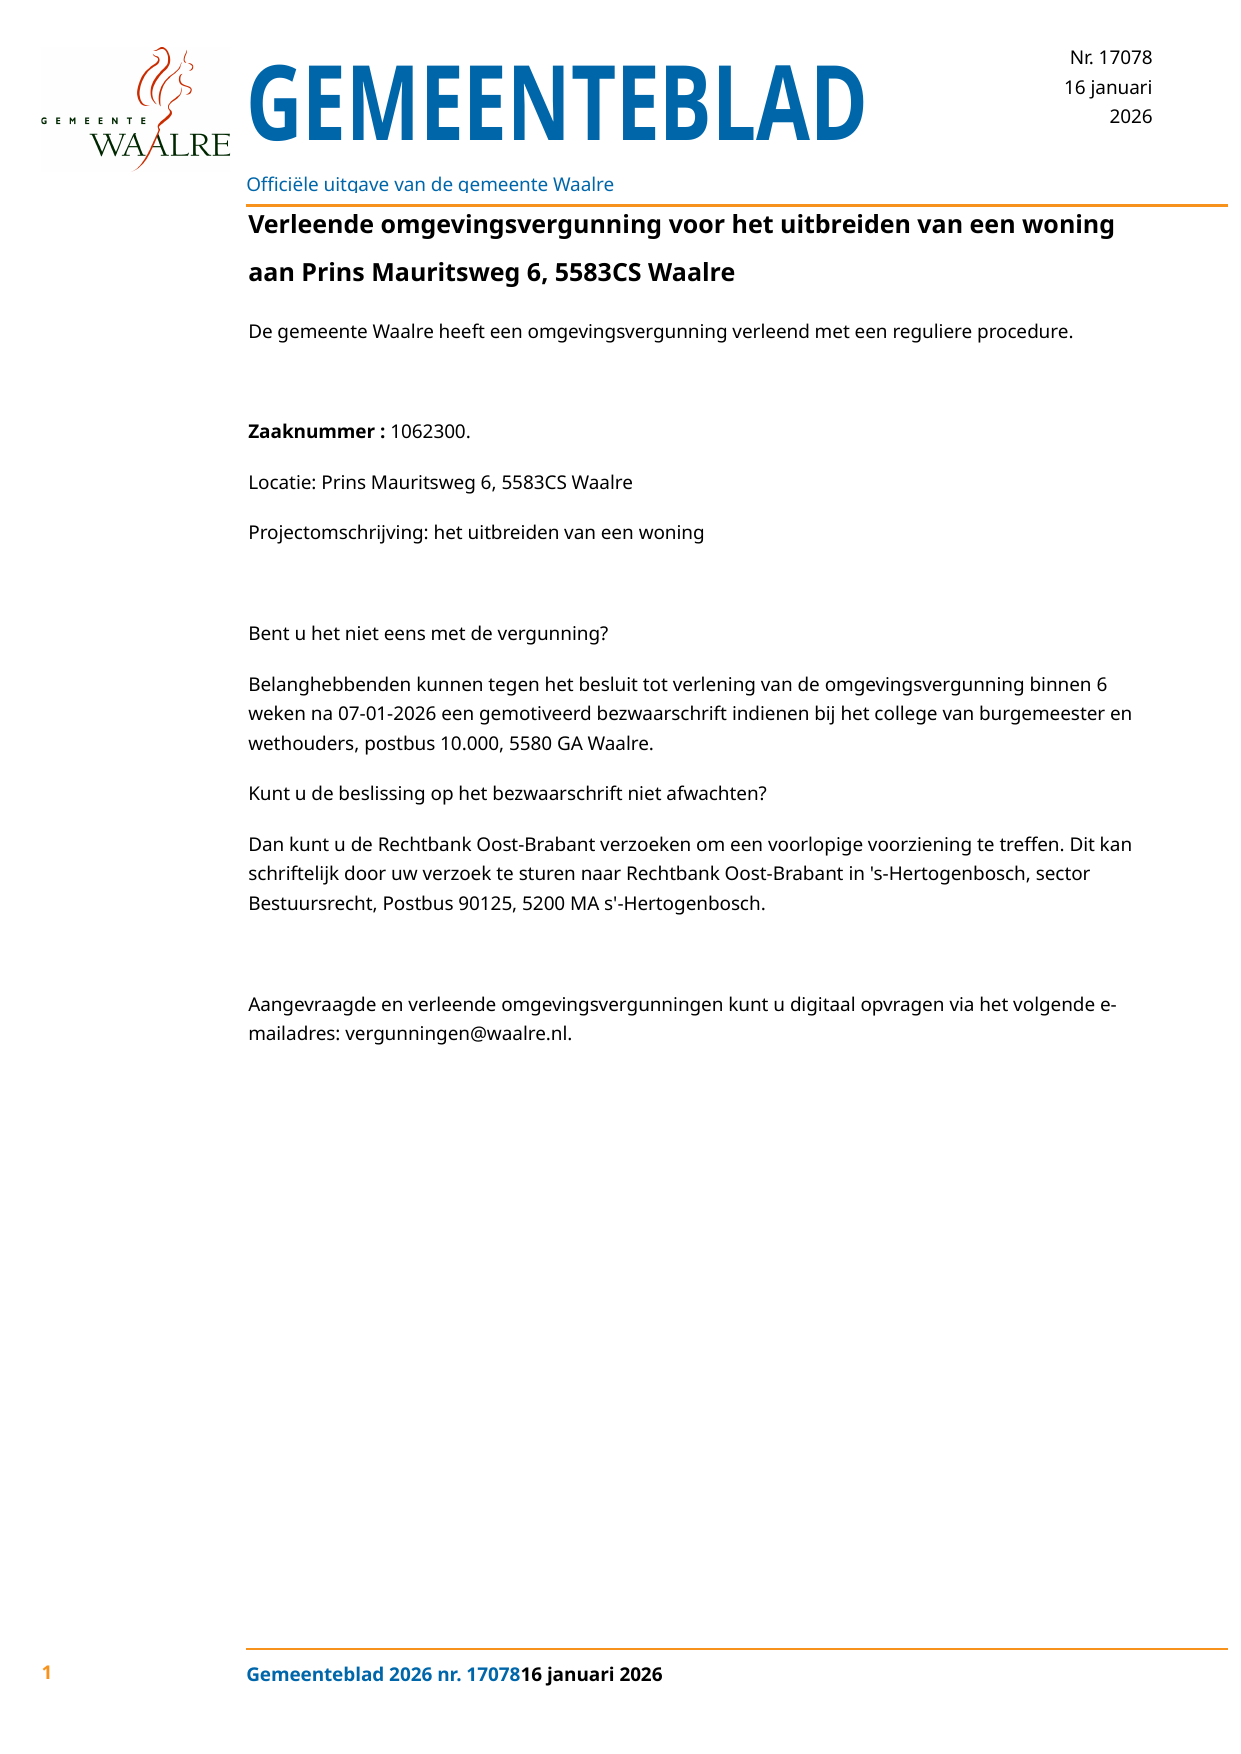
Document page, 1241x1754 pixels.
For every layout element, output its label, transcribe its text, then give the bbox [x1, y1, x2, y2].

text Verleende omgevingsvergunning voor het uitbreiden van een woning aan Prins Mauritsweg 6, 5583CS Waalre [248, 207, 1152, 288]
text Aangevraagde en verleende omgevingsvergunningen kunt u digitaal opvragen via het volgende e-mailadres: vergunningen@waalre.nl. [248, 991, 1152, 1046]
text Kunt u de beslissing op het bezwaarschrift niet afwachten? [248, 780, 1152, 806]
text Zaaknummer : 1062300. [248, 419, 1152, 444]
text De gemeente Waalre heeft een omgevingsvergunning verleend met een reguliere procedure. [248, 318, 1152, 344]
text Dan kunt u de Rechtbank Oost-Brabant verzoeken om een voorlopige voorziening te treffen. Dit kan schriftelijk door uw verzoek te sturen naar Rechtbank Oost-Brabant in 's-Hertogenbosch, sector Bestuursrecht, Postbus 90125, 5200 MA s'-Hertogenbosch. [248, 831, 1152, 916]
picture [41, 47, 231, 172]
text Projectomschrijving: het uitbreiden van een woning [248, 519, 1152, 545]
text Belanghebbenden kunnen tegen het besluit tot verlening van de omgevingsvergunning binnen 6 weken na 07-01-2026 een gemotiveerd bezwaarschrift indienen bij het college van burgemeester en wethouders, postbus 10.000, 5580 GA Waalre. [248, 671, 1152, 756]
text Locatie: Prins Mauritsweg 6, 5583CS Waalre [248, 469, 1152, 495]
text Bent u het niet eens met de vergunning? [248, 620, 1152, 646]
